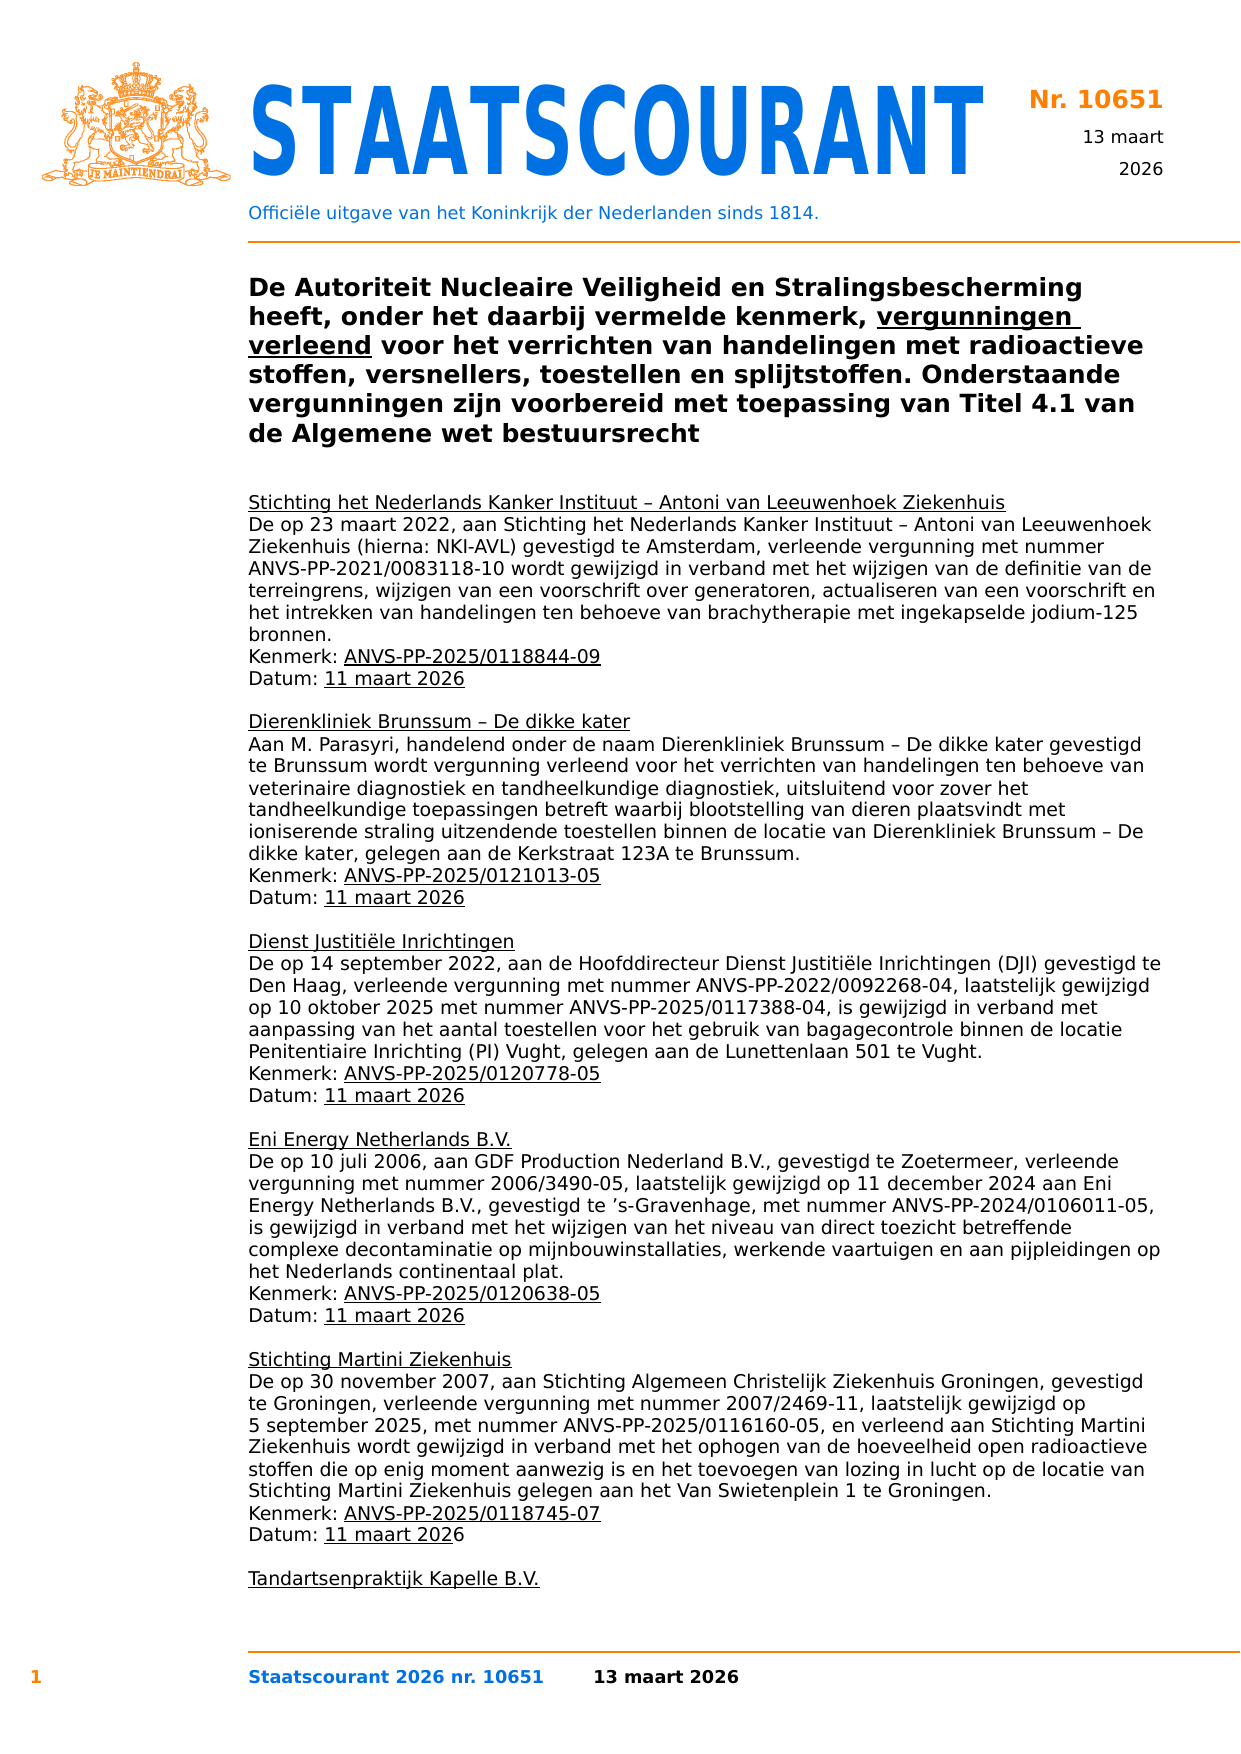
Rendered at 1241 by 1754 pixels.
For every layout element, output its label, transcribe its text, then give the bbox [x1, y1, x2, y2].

text Dierenkliniek Brunssum – De dikke kater [248, 711, 1163, 733]
text De op 30 november 2007, aan Stichting Algemeen Christelijk Ziekenhuis Groningen, gevestigd te Groningen, verleende vergunning met nummer 2007/2469-11, laatstelijk gewijzigd op 5 september 2025, met nummer ANVS-PP-2025/0116160-05, en verleend aan Stichting Martini Ziekenhuis wordt gewijzigd in verband met het ophogen van de hoeveelheid open radioactieve stoffen die op enig moment aanwezig is en het toevoegen van lozing in lucht op de locatie van Stichting Martini Ziekenhuis gelegen aan het Van Swietenplein 1 te Groningen. [248, 1371, 1163, 1502]
text De op 14 september 2022, aan de Hoofddirecteur Dienst Justitiële Inrichtingen (DJI) gevestigd te Den Haag, verleende vergunning met nummer ANVS-PP-2022/0092268-04, laatstelijk gewijzigd op 10 oktober 2025 met nummer ANVS-PP-2025/0117388-04, is gewijzigd in verband met aanpassing van het aantal toestellen voor het gebruik van bagagecontrole binnen de locatie Penitentiaire Inrichting (PI) Vught, gelegen aan de Lunettenlaan 501 te Vught. [248, 953, 1163, 1063]
text Kenmerk: ANVS-PP-2025/0121013-05 [248, 865, 1163, 887]
text De op 23 maart 2022, aan Stichting het Nederlands Kanker Instituut – Antoni van Leeuwenhoek Ziekenhuis (hierna: NKI-AVL) gevestigd te Amsterdam, verleende vergunning met nummer ANVS-PP-2021/0083118-10 wordt gewijzigd in verband met het wijzigen van de definitie van de terreingrens, wijzigen van een voorschrift over generatoren, actualiseren van een voorschrift en het intrekken van handelingen ten behoeve van brachytherapie met ingekapselde jodium-125 bronnen. [248, 514, 1163, 646]
text Dienst Justitiële Inrichtingen [248, 931, 1163, 953]
table_header [25, 62, 248, 241]
text Kenmerk: ANVS-PP-2025/0118745-07 [248, 1502, 1163, 1524]
table_header STAATSCOURANT [248, 62, 998, 203]
subtitle De Autoriteit Nucleaire Veiligheid en Stralingsbescherming heeft, onder het daarbij vermelde kenmerk, vergunningen verleend voor het verrichten van handelingen met radioactieve stoffen, versnellers, toestellen en splijtstoffen. Onderstaande vergunningen zijn voorbereid met toepassing van Titel 4.1 van de Algemene wet bestuursrecht [248, 273, 1163, 448]
text Kenmerk: ANVS-PP-2025/0120778-05 [248, 1063, 1163, 1085]
text Datum: 11 maart 2026 [248, 1085, 1163, 1107]
text Stichting Martini Ziekenhuis [248, 1348, 1163, 1371]
text Datum: 11 maart 2026 [248, 887, 1163, 909]
table_cell 13 maart [998, 121, 1240, 153]
text Tandartsenpraktijk Kapelle B.V. [248, 1568, 1163, 1590]
table_header Nr. 10651 [998, 62, 1240, 121]
text Kenmerk: ANVS-PP-2025/0118844-09 [248, 646, 1163, 668]
table_cell Officiële uitgave van het Koninkrijk der Nederlanden sinds 1814. [248, 203, 1240, 241]
picture [41, 62, 231, 186]
table_cell 2026 [998, 153, 1240, 203]
text Datum: 11 maart 2026 [248, 1524, 1163, 1546]
text Datum: 11 maart 2026 [248, 668, 1163, 689]
text Datum: 11 maart 2026 [248, 1305, 1163, 1327]
text Kenmerk: ANVS-PP-2025/0120638-05 [248, 1283, 1163, 1305]
text Eni Energy Netherlands B.V. [248, 1129, 1163, 1151]
text Aan M. Parasyri, handelend onder de naam Dierenkliniek Brunssum – De dikke kater gevestigd te Brunssum wordt vergunning verleend voor het verrichten van handelingen ten behoeve van veterinaire diagnostiek en tandheelkundige diagnostiek, uitsluitend voor zover het tandheelkundige toepassingen betreft waarbij blootstelling van dieren plaatsvindt met ioniserende straling uitzendende toestellen binnen de locatie van Dierenkliniek Brunssum – De dikke kater, gelegen aan de Kerkstraat 123A te Brunssum. [248, 733, 1163, 865]
text De op 10 juli 2006, aan GDF Production Nederland B.V., gevestigd te Zoetermeer, verleende vergunning met nummer 2006/3490-05, laatstelijk gewijzigd op 11 december 2024 aan Eni Energy Netherlands B.V., gevestigd te ’s-Gravenhage, met nummer ANVS-PP-2024/0106011-05, is gewijzigd in verband met het wijzigen van het niveau van direct toezicht betreffende complexe decontaminatie op mijnbouwinstallaties, werkende vaartuigen en aan pijpleidingen op het Nederlands continentaal plat. [248, 1151, 1163, 1283]
text Stichting het Nederlands Kanker Instituut – Antoni van Leeuwenhoek Ziekenhuis [248, 492, 1163, 514]
